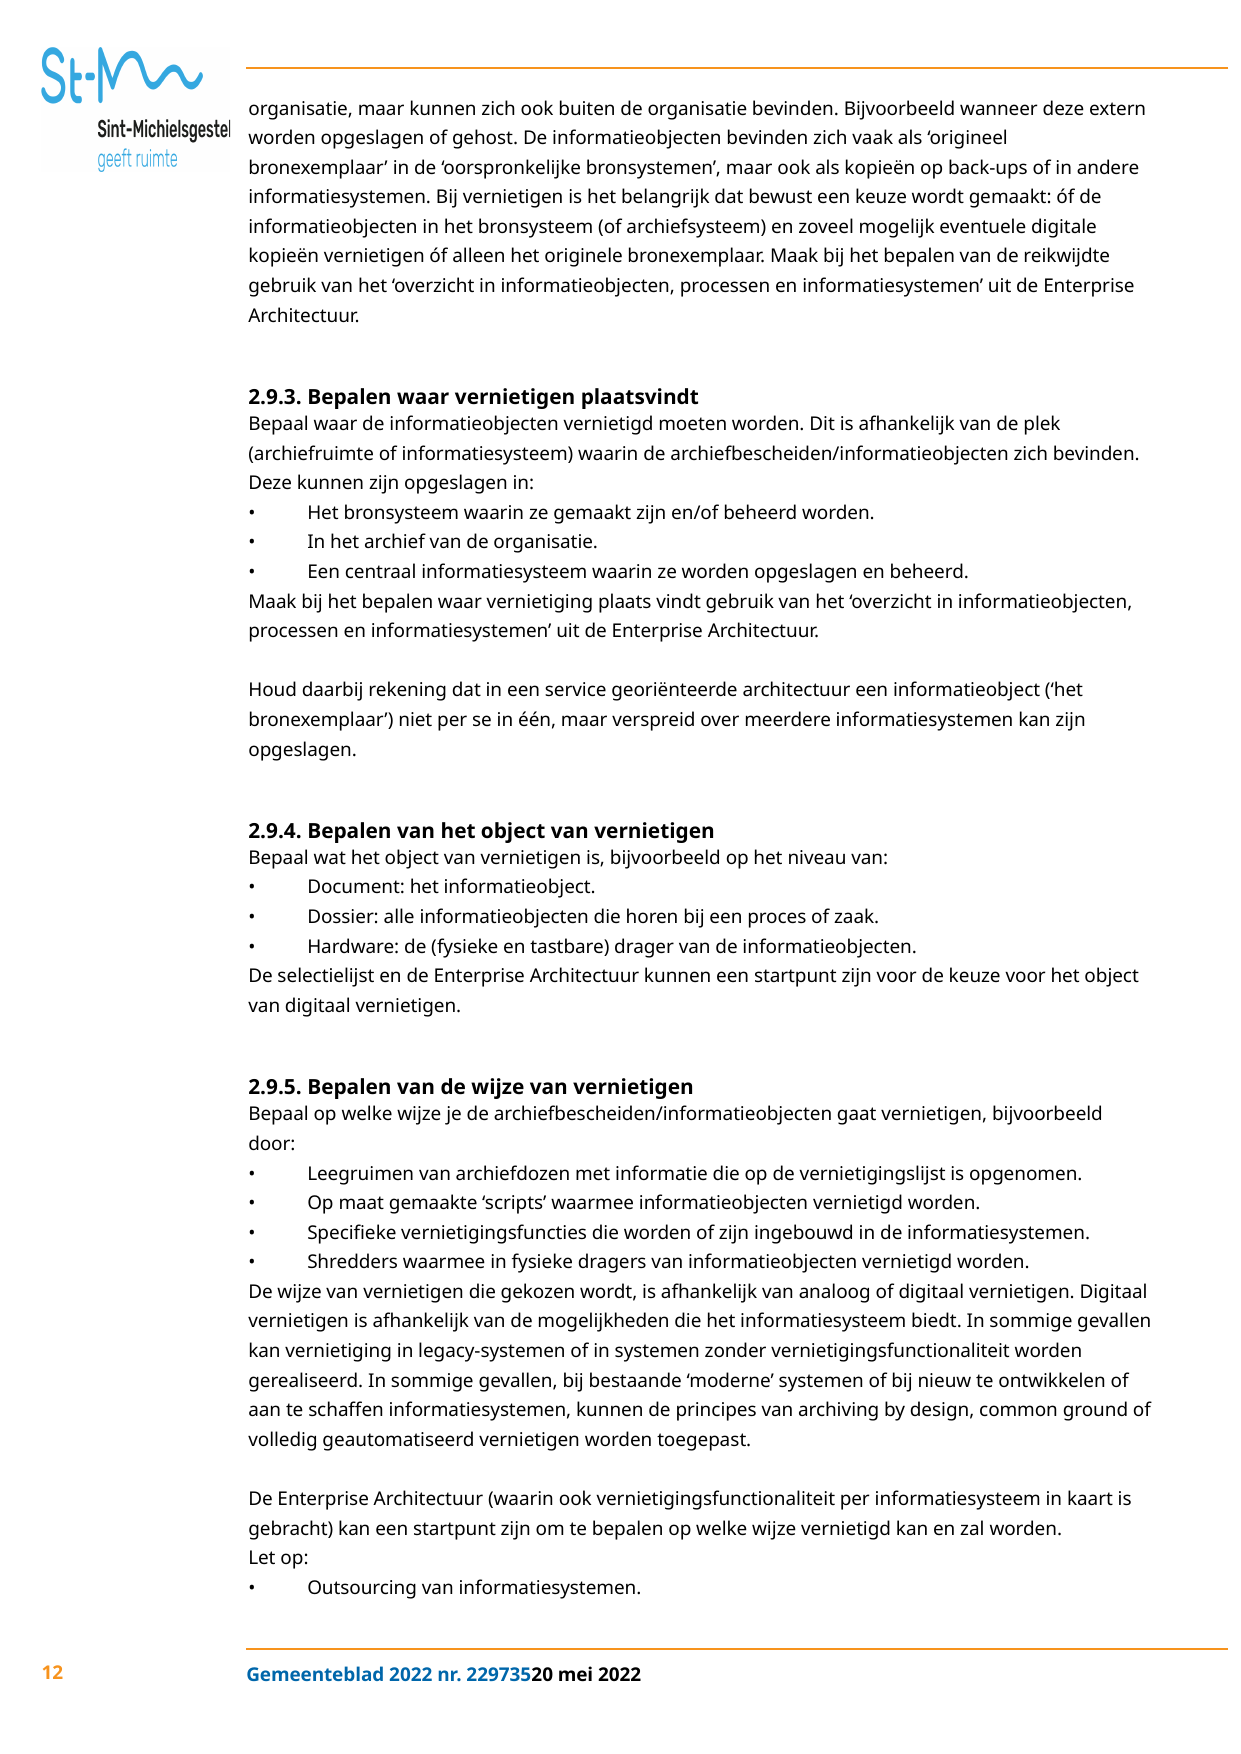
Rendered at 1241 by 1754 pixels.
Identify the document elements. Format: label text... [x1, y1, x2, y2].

list Een centraal informatiesysteem waarin ze worden opgeslagen en beheerd. [248, 558, 1152, 584]
list Dossier: alle informatieobjecten die horen bij een proces of zaak. [248, 903, 1152, 929]
text Bepaal op welke wijze je de archiefbescheiden/informatieobjecten gaat vernietigen, bijvoorbeeld door: [248, 1101, 1152, 1156]
text 2.9.4. Bepalen van het object van vernietigen [248, 816, 1152, 844]
list Het bronsysteem waarin ze gemaakt zijn en/of beheerd worden. [248, 499, 1152, 525]
text Bepaal waar de informatieobjecten vernietigd moeten worden. Dit is afhankelijk van de plek (archiefruimte of informatiesysteem) waarin de archiefbescheiden/informatieobjecten zich bevinden. Deze kunnen zijn opgeslagen in: [248, 410, 1152, 495]
text 2.9.5. Bepalen van de wijze van vernietigen [248, 1072, 1152, 1101]
list Op maat gemaakte ‘scripts’ waarmee informatieobjecten vernietigd worden. [248, 1189, 1152, 1215]
list Outsourcing van informatiesystemen. [248, 1574, 1152, 1599]
text Maak bij het bepalen waar vernietiging plaats vindt gebruik van het ‘overzicht in informatieobjecten, processen en informatiesystemen’ uit de Enterprise Architectuur. [248, 588, 1152, 643]
text De selectielijst en de Enterprise Architectuur kunnen een startpunt zijn voor de keuze voor het object van digitaal vernietigen. [248, 962, 1152, 1018]
list Shredders waarmee in fysieke dragers van informatieobjecten vernietigd worden. [248, 1248, 1152, 1274]
list Specifieke vernietigingsfuncties die worden of zijn ingebouwd in de informatiesystemen. [248, 1219, 1152, 1244]
list Hardware: de (fysieke en tastbare) drager van de informatieobjecten. [248, 933, 1152, 959]
text 2.9.3. Bepalen waar vernietigen plaatsvindt [248, 382, 1152, 410]
picture [41, 47, 231, 172]
text Houd daarbij rekening dat in een service georiënteerde architectuur een informatieobject (‘het bronexemplaar’) niet per se in één, maar verspreid over meerdere informatiesystemen kan zijn opgeslagen. [248, 677, 1152, 761]
list Document: het informatieobject. [248, 874, 1152, 899]
text De Enterprise Architectuur (waarin ook vernietigingsfunctionaliteit per informatiesysteem in kaart is gebracht) kan een startpunt zijn om te bepalen op welke wijze vernietigd kan en zal worden. [248, 1485, 1152, 1540]
text De wijze van vernietigen die gekozen wordt, is afhankelijk van analoog of digitaal vernietigen. Digitaal vernietigen is afhankelijk van de mogelijkheden die het informatiesysteem biedt. In sommige gevallen kan vernietiging in legacy-systemen of in systemen zonder vernietigingsfunctionaliteit worden gerealiseerd. In sommige gevallen, bij bestaande ‘moderne’ systemen of bij nieuw te ontwikkelen of aan te schaffen informatiesystemen, kunnen de principes van archiving by design, common ground of volledig geautomatiseerd vernietigen worden toegepast. [248, 1278, 1152, 1452]
text Bepaal wat het object van vernietigen is, bijvoorbeeld op het niveau van: [248, 844, 1152, 870]
text organisatie, maar kunnen zich ook buiten de organisatie bevinden. Bijvoorbeeld wanneer deze extern worden opgeslagen of gehost. De informatieobjecten bevinden zich vaak als ‘origineel bronexemplaar’ in de ‘oorspronkelijke bronsystemen’, maar ook als kopieën op back-ups of in andere informatiesystemen. Bij vernietigen is het belangrijk dat bewust een keuze wordt gemaakt: óf de informatieobjecten in het bronsysteem (of archiefsysteem) en zoveel mogelijk eventuele digitale kopieën vernietigen óf alleen het originele bronexemplaar. Maak bij het bepalen van de reikwijdte gebruik van het ‘overzicht in informatieobjecten, processen en informatiesystemen’ uit de Enterprise Architectuur. [248, 95, 1152, 328]
text Let op: [248, 1544, 1152, 1570]
list Leegruimen van archiefdozen met informatie die op de vernietigingslijst is opgenomen. [248, 1160, 1152, 1185]
list In het archief van de organisatie. [248, 529, 1152, 554]
